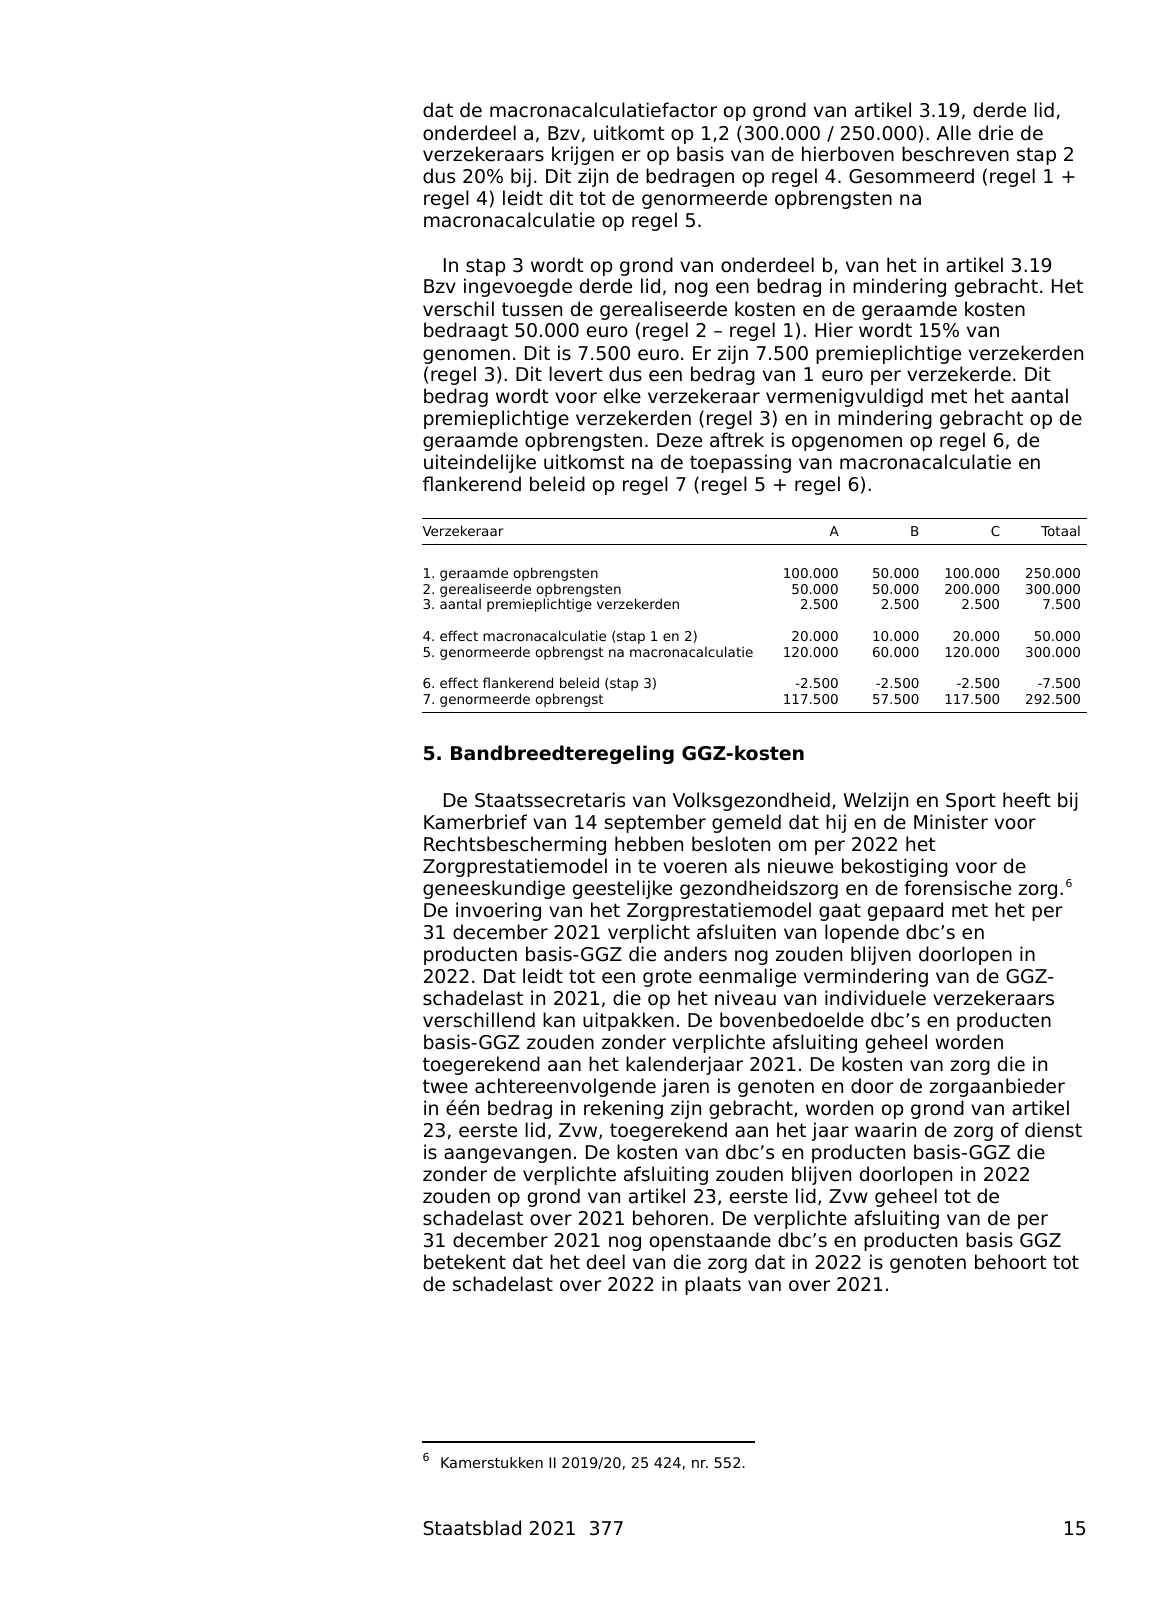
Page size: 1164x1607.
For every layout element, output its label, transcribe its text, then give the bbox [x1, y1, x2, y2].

table_cell 120.000 [925, 644, 1006, 660]
table_cell 2. gerealiseerde opbrengsten [422, 581, 764, 597]
table_cell 57.500 [844, 692, 925, 712]
table_cell 120.000 [764, 644, 844, 660]
table_cell [844, 545, 925, 566]
table_cell 10.000 [844, 629, 925, 644]
table_cell 100.000 [764, 566, 844, 581]
table_cell 50.000 [844, 566, 925, 581]
table_cell -2.500 [844, 676, 925, 692]
table_cell [422, 613, 764, 629]
table_header B [844, 519, 925, 544]
table_cell [925, 660, 1006, 676]
table_cell [844, 613, 925, 629]
table_cell -2.500 [925, 676, 1006, 692]
table_cell [925, 613, 1006, 629]
table_cell 250.000 [1006, 566, 1087, 581]
table_cell 2.500 [844, 597, 925, 613]
table_cell 300.000 [1006, 581, 1087, 597]
table_header C [925, 519, 1006, 544]
table_cell 292.500 [1006, 692, 1087, 712]
table_cell 200.000 [925, 581, 1006, 597]
table_cell [764, 613, 844, 629]
table_cell [925, 545, 1006, 566]
table_cell -7.500 [1006, 676, 1087, 692]
table_cell 50.000 [764, 581, 844, 597]
table_cell 100.000 [925, 566, 1006, 581]
table_cell -2.500 [764, 676, 844, 692]
table_cell 20.000 [925, 629, 1006, 644]
table_cell 60.000 [844, 644, 925, 660]
table_cell 5. genormeerde opbrengst na macronacalculatie [422, 644, 764, 660]
table_cell 2.500 [925, 597, 1006, 613]
table_header Verzekeraar [422, 519, 764, 544]
table_cell 2.500 [764, 597, 844, 613]
table_header A [764, 519, 844, 544]
text dat de macronacalculatiefactor op grond van artikel 3.19, derde lid, onderdeel a, Bzv, uitkomt op 1,2 (300.000 / 250.000). Alle drie de verzekeraars krijgen er op basis van de hierboven beschreven stap 2 dus 20% bij. Dit zijn de bedragen op regel 4. Gesommeerd (regel 1 + regel 4) leidt dit tot de genormeerde opbrengsten na macronacalculatie op regel 5. [422, 100, 1087, 232]
table_cell 117.500 [764, 692, 844, 712]
table_cell 50.000 [1006, 629, 1087, 644]
table_cell 50.000 [844, 581, 925, 597]
table_header Totaal [1006, 519, 1087, 544]
text In stap 3 wordt op grond van onderdeel b, van het in artikel 3.19 Bzv ingevoegde derde lid, nog een bedrag in mindering gebracht. Het verschil tussen de gerealiseerde kosten en de geraamde kosten bedraagt 50.000 euro (regel 2 – regel 1). Hier wordt 15% van genomen. Dit is 7.500 euro. Er zijn 7.500 premieplichtige verzekerden (regel 3). Dit levert dus een bedrag van 1 euro per verzekerde. Dit bedrag wordt voor elke verzekeraar vermenigvuldigd met het aantal premieplichtige verzekerden (regel 3) en in mindering gebracht op de geraamde opbrengsten. Deze aftrek is opgenomen op regel 6, de uiteindelijke uitkomst na de toepassing van macronacalculatie en flankerend beleid op regel 7 (regel 5 + regel 6). [422, 254, 1087, 496]
text Kamerstukken II 2019/20, 25 424, nr. 552. [422, 1451, 1087, 1473]
table_cell [764, 660, 844, 676]
table_cell 1. geraamde opbrengsten [422, 566, 764, 581]
text De Staatssecretaris van Volksgezondheid, Welzijn en Sport heeft bij Kamerbrief van 14 september gemeld dat hij en de Minister voor Rechtsbescherming hebben besloten om per 2022 het Zorgprestatiemodel in te voeren als nieuwe bekostiging voor de geneeskundige geestelijke gezondheidszorg en de forensische zorg. De invoering van het Zorgprestatiemodel gaat gepaard met het per 31 december 2021 verplicht afsluiten van lopende dbc’s en producten basis-GGZ die anders nog zouden blijven doorlopen in 2022. Dat leidt tot een grote eenmalige vermindering van de GGZ-schadelast in 2021, die op het niveau van individuele verzekeraars verschillend kan uitpakken. De bovenbedoelde dbc’s en producten basis-GGZ zouden zonder verplichte afsluiting geheel worden toegerekend aan het kalenderjaar 2021. De kosten van zorg die in twee achtereenvolgende jaren is genoten en door de zorgaanbieder in één bedrag in rekening zijn gebracht, worden op grond van artikel 23, eerste lid, Zvw, toegerekend aan het jaar waarin de zorg of dienst is aangevangen. De kosten van dbc’s en producten basis-GGZ die zonder de verplichte afsluiting zouden blijven doorlopen in 2022 zouden op grond van artikel 23, eerste lid, Zvw geheel tot de schadelast over 2021 behoren. De verplichte afsluiting van de per 31 december 2021 nog openstaande dbc’s en producten basis GGZ betekent dat het deel van die zorg dat in 2022 is genoten behoort tot de schadelast over 2022 in plaats van over 2021. [422, 790, 1087, 1296]
table_cell [1006, 613, 1087, 629]
table_cell [1006, 545, 1087, 566]
table_cell 7. genormeerde opbrengst [422, 692, 764, 712]
table_cell 117.500 [925, 692, 1006, 712]
table_cell 4. effect macronacalculatie (stap 1 en 2) [422, 629, 764, 644]
table_cell 300.000 [1006, 644, 1087, 660]
table_cell 20.000 [764, 629, 844, 644]
table_cell 6. effect flankerend beleid (stap 3) [422, 676, 764, 692]
subtitle 5. Bandbreedteregeling GGZ-kosten [422, 743, 1087, 765]
table_cell [844, 660, 925, 676]
table_cell 7.500 [1006, 597, 1087, 613]
table_cell [764, 545, 844, 566]
table_cell [422, 660, 764, 676]
table_cell [1006, 660, 1087, 676]
table_cell 3. aantal premieplichtige verzekerden [422, 597, 764, 613]
table_cell [422, 545, 764, 566]
